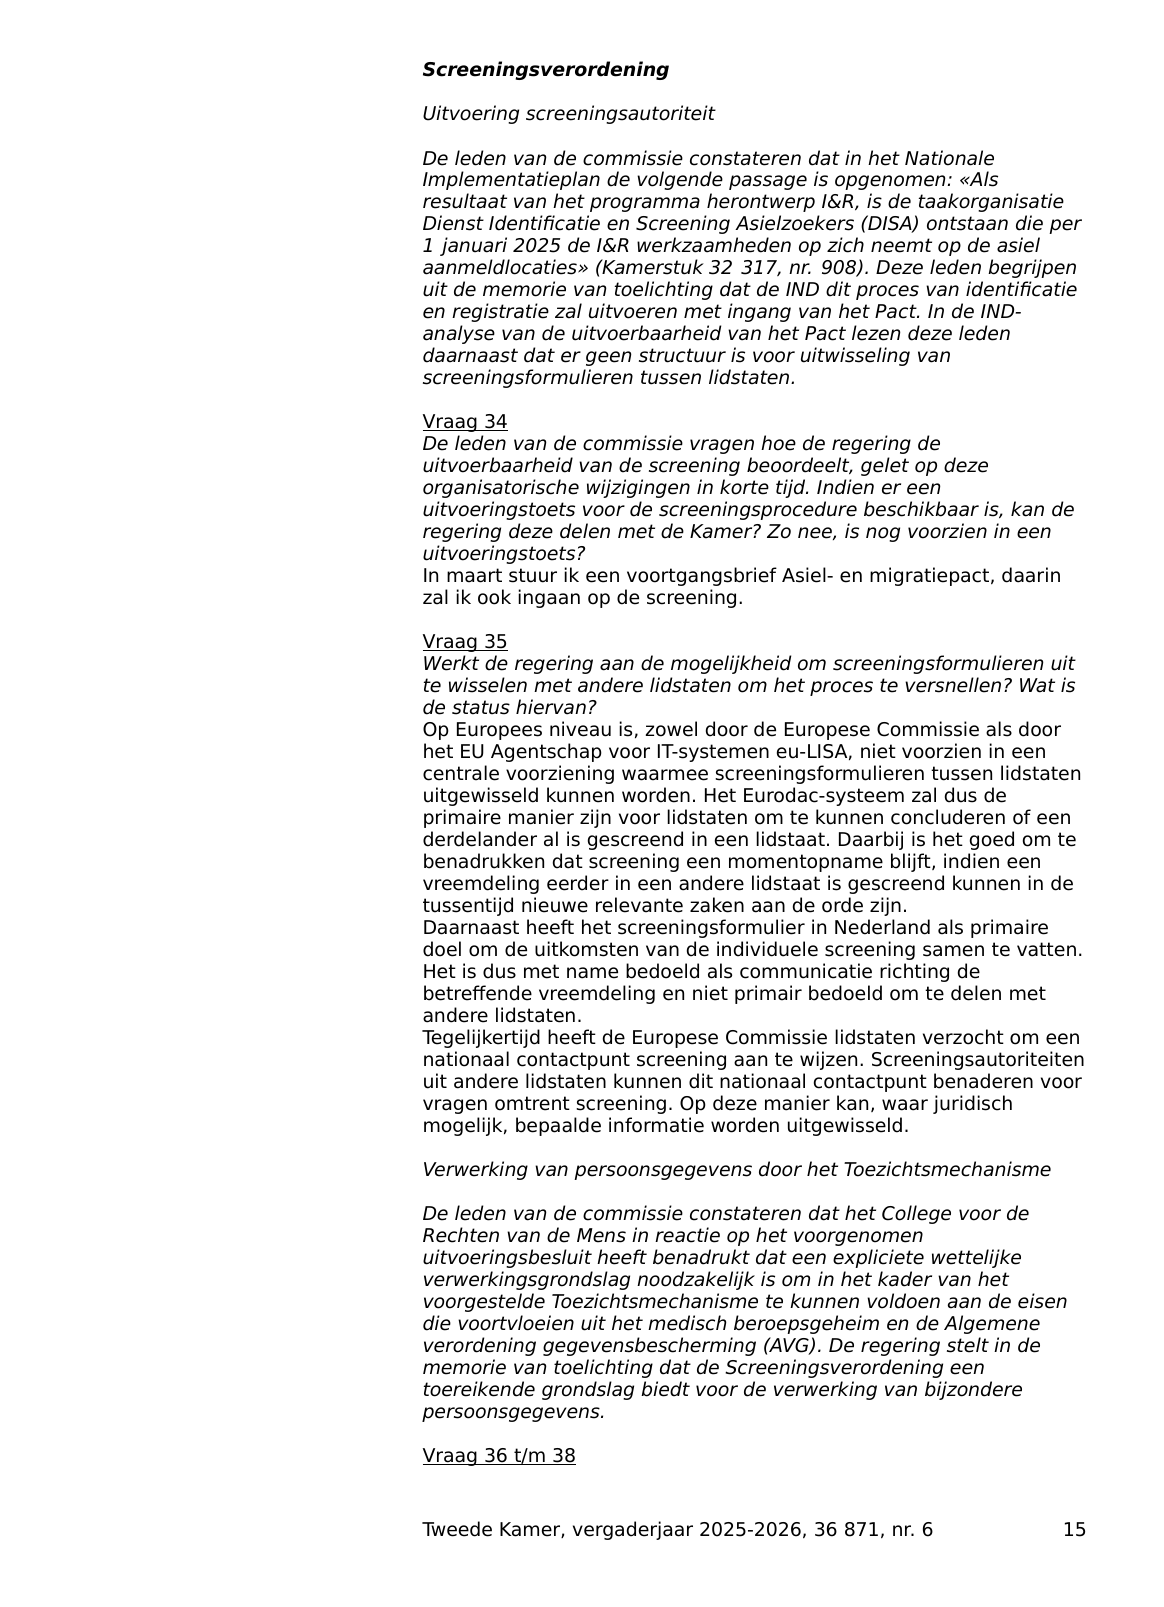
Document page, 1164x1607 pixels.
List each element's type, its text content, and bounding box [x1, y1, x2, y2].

text De leden van de commissie constateren dat in het Nationale Implementatieplan de volgende passage is opgenomen: «Als resultaat van het programma herontwerp I&R, is de taakorganisatie Dienst Identificatie en Screening Asielzoekers (DISA) ontstaan die per 1 januari 2025 de I&R werkzaamheden op zich neemt op de asiel aanmeldlocaties» (Kamerstuk 32 317, nr. 908). Deze leden begrijpen uit de memorie van toelichting dat de IND dit proces van identificatie en registratie zal uitvoeren met ingang van het Pact. In de IND-analyse van de uitvoerbaarheid van het Pact lezen deze leden daarnaast dat er geen structuur is voor uitwisseling van screeningsformulieren tussen lidstaten. [422, 147, 1087, 389]
subtitle Verwerking van persoonsgegevens door het Toezichtsmechanisme [422, 1159, 1087, 1181]
text In maart stuur ik een voortgangsbrief Asiel- en migratiepact, daarin zal ik ook ingaan op de screening. [422, 565, 1087, 609]
subtitle Screeningsverordening [422, 59, 1087, 81]
text De leden van de commissie vragen hoe de regering de uitvoerbaarheid van de screening beoordeelt, gelet op deze organisatorische wijzigingen in korte tijd. Indien er een uitvoeringstoets voor de screeningsprocedure beschikbaar is, kan de regering deze delen met de Kamer? Zo nee, is nog voorzien in een uitvoeringstoets? [422, 433, 1087, 565]
text Daarnaast heeft het screeningsformulier in Nederland als primaire doel om de uitkomsten van de individuele screening samen te vatten. Het is dus met name bedoeld als communicatie richting de betreffende vreemdeling en niet primair bedoeld om te delen met andere lidstaten. [422, 917, 1087, 1027]
text Vraag 34 [422, 411, 1087, 433]
subtitle Uitvoering screeningsautoriteit [422, 103, 1087, 125]
text De leden van de commissie constateren dat het College voor de Rechten van de Mens in reactie op het voorgenomen uitvoeringsbesluit heeft benadrukt dat een expliciete wettelijke verwerkingsgrondslag noodzakelijk is om in het kader van het voorgestelde Toezichtsmechanisme te kunnen voldoen aan de eisen die voortvloeien uit het medisch beroepsgeheim en de Algemene verordening gegevensbescherming (AVG). De regering stelt in de memorie van toelichting dat de Screeningsverordening een toereikende grondslag biedt voor de verwerking van bijzondere persoonsgegevens. [422, 1203, 1087, 1423]
text Werkt de regering aan de mogelijkheid om screeningsformulieren uit te wisselen met andere lidstaten om het proces te versnellen? Wat is de status hiervan? [422, 653, 1087, 719]
text Op Europees niveau is, zowel door de Europese Commissie als door het EU Agentschap voor IT-systemen eu-LISA, niet voorzien in een centrale voorziening waarmee screeningsformulieren tussen lidstaten uitgewisseld kunnen worden. Het Eurodac-systeem zal dus de primaire manier zijn voor lidstaten om te kunnen concluderen of een derdelander al is gescreend in een lidstaat. Daarbij is het goed om te benadrukken dat screening een momentopname blijft, indien een vreemdeling eerder in een andere lidstaat is gescreend kunnen in de tussentijd nieuwe relevante zaken aan de orde zijn. [422, 719, 1087, 917]
text Vraag 35 [422, 631, 1087, 653]
text Vraag 36 t/m 38 [422, 1445, 1087, 1467]
text Tegelijkertijd heeft de Europese Commissie lidstaten verzocht om een nationaal contactpunt screening aan te wijzen. Screeningsautoriteiten uit andere lidstaten kunnen dit nationaal contactpunt benaderen voor vragen omtrent screening. Op deze manier kan, waar juridisch mogelijk, bepaalde informatie worden uitgewisseld. [422, 1027, 1087, 1137]
